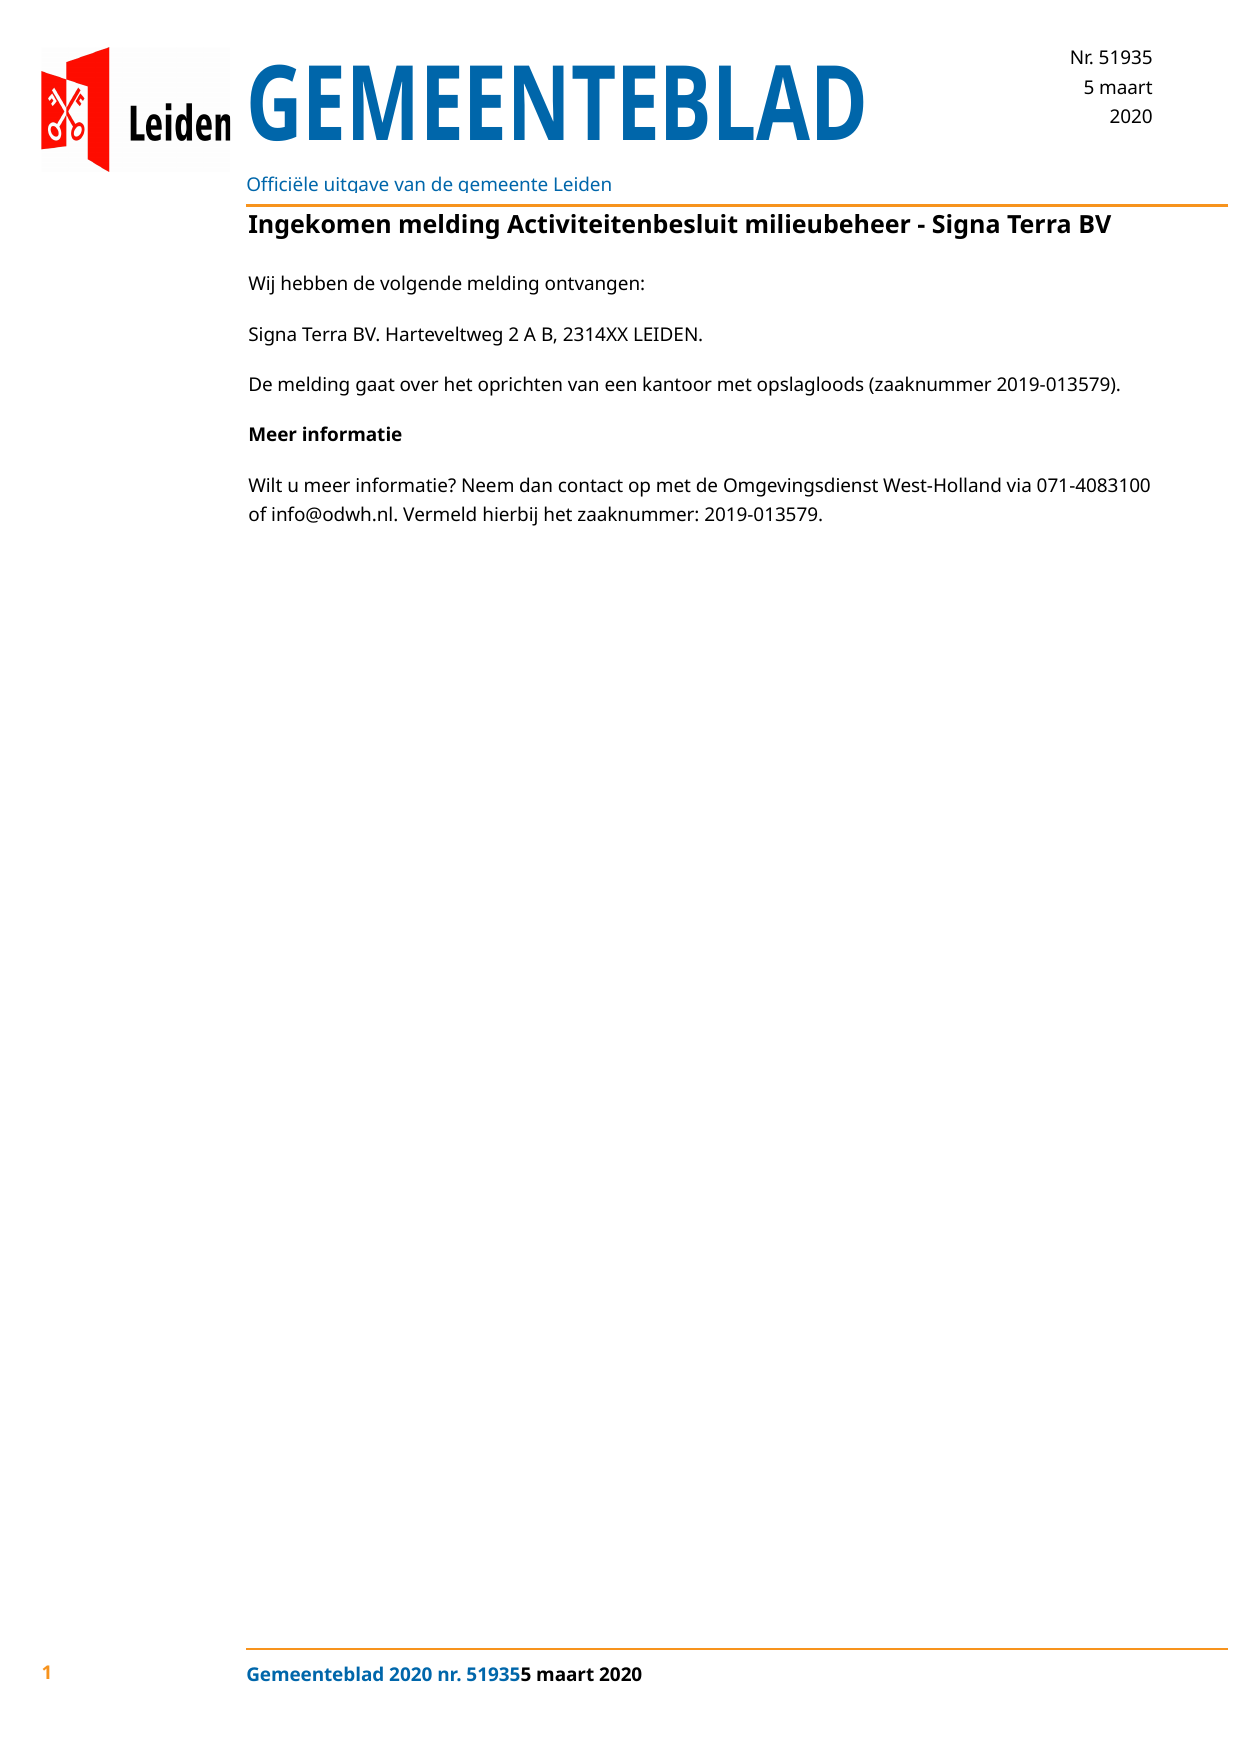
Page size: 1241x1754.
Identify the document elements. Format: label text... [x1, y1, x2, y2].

text Meer informatie [248, 422, 1152, 447]
text Wij hebben de volgende melding ontvangen: [248, 270, 1152, 296]
text De melding gaat over het oprichten van een kantoor met opslagloods (zaaknummer 2019-013579). [248, 371, 1152, 397]
text Ingekomen melding Activiteitenbesluit milieubeheer - Signa Terra BV [248, 207, 1152, 241]
text Signa Terra BV. Harteveltweg 2 A B, 2314XX LEIDEN. [248, 321, 1152, 346]
text Wilt u meer informatie? Neem dan contact op met de Omgevingsdienst West-Holland via 071‑4083100 of info@odwh.nl. Vermeld hierbij het zaaknummer: 2019-013579. [248, 472, 1152, 527]
picture [41, 47, 231, 172]
